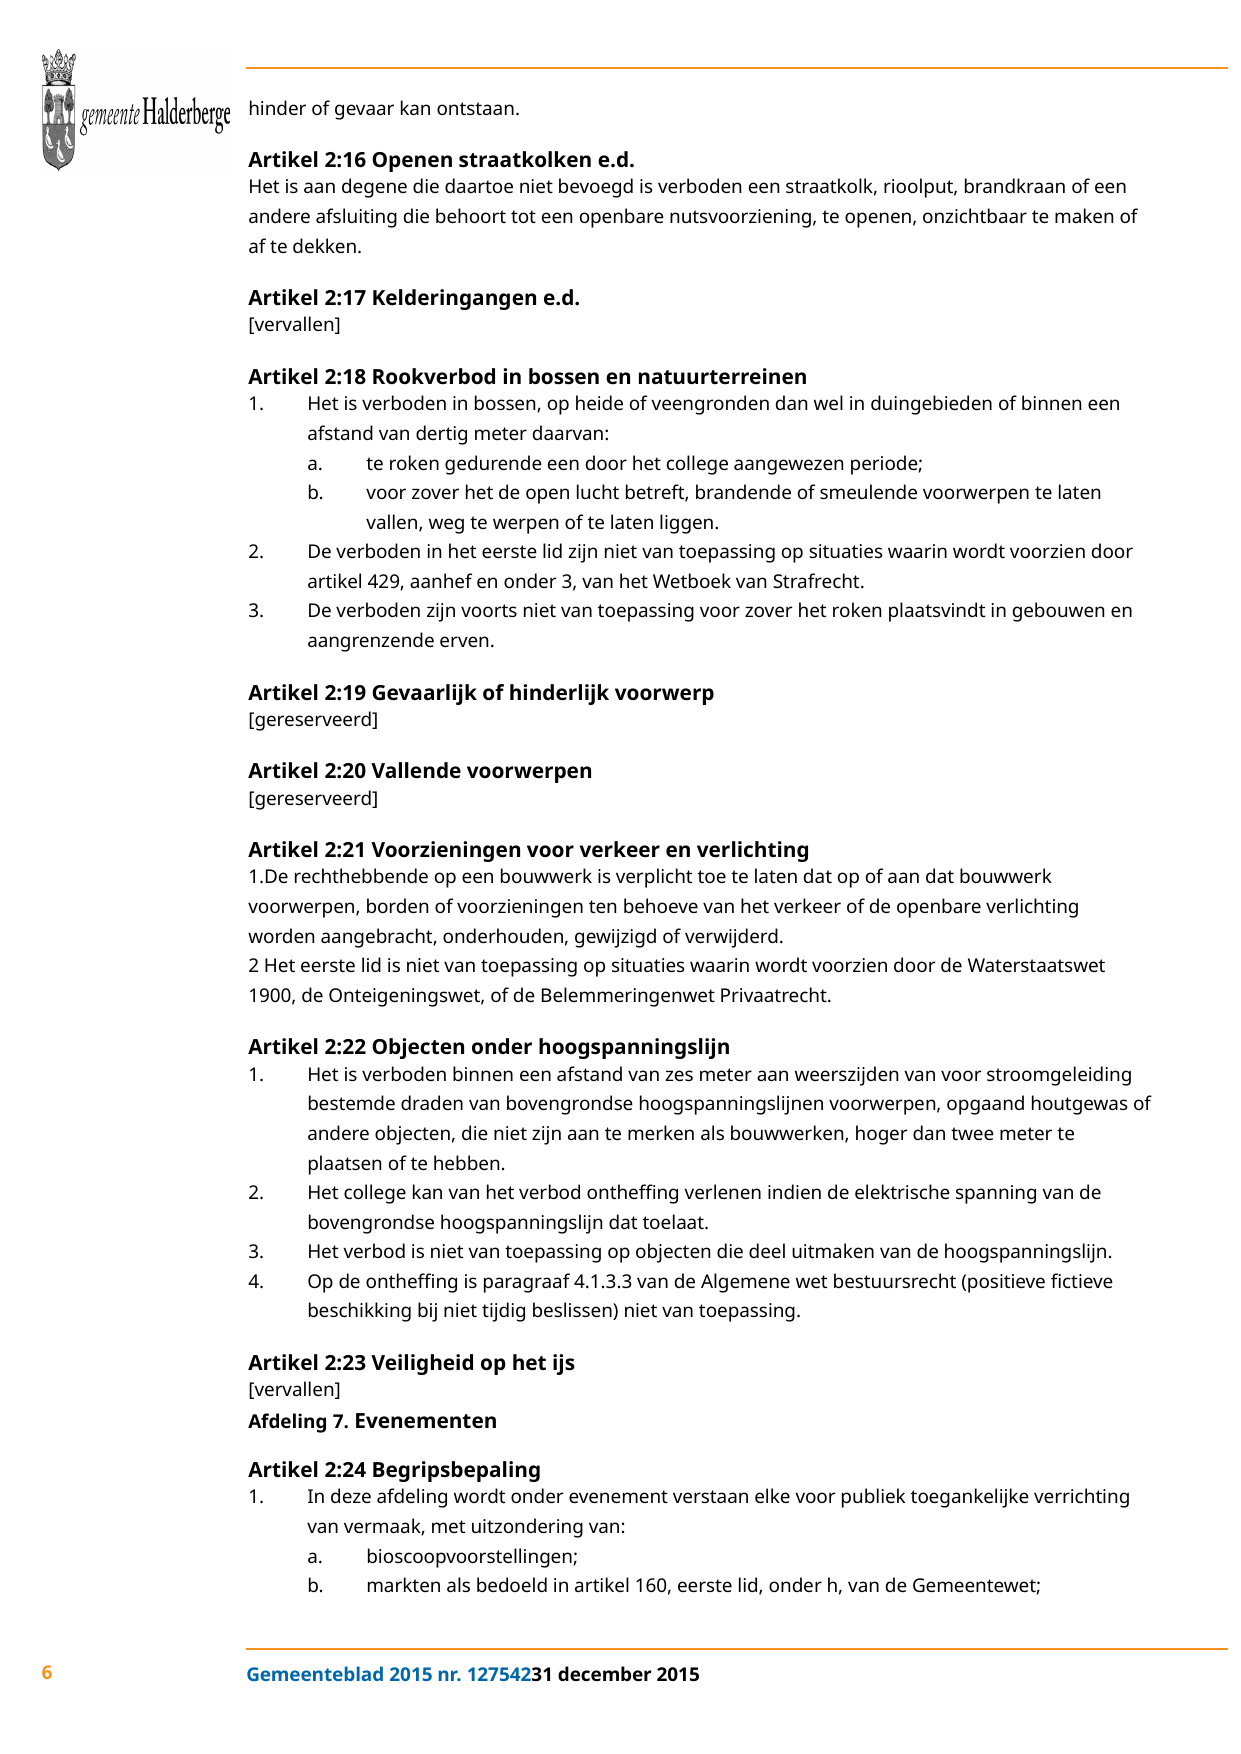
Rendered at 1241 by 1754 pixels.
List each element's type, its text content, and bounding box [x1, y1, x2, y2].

text [vervallen] [248, 1376, 1152, 1402]
text [gereserveerd] [248, 785, 1152, 811]
list bioscoopvoorstellingen; [307, 1543, 1152, 1569]
list De verboden in het eerste lid zijn niet van toepassing op situaties waarin wordt voorzien door artikel 429, aanhef en onder 3, van het Wetboek van Strafrecht. [248, 538, 1152, 594]
list markten als bedoeld in artikel 160, eerste lid, onder h, van de Gemeentewet; [307, 1572, 1152, 1598]
picture [41, 47, 231, 172]
text [vervallen] [248, 312, 1152, 337]
text Afdeling 7. Evenementen [248, 1406, 1152, 1434]
text hinder of gevaar kan ontstaan. [248, 95, 1152, 121]
text Het is aan degene die daartoe niet bevoegd is verboden een straatkolk, rioolput, brandkraan of een andere afsluiting die behoort tot een openbare nutsvoorziening, te openen, onzichtbaar te maken of af te dekken. [248, 174, 1152, 258]
text [gereserveerd] [248, 706, 1152, 732]
text 2 Het eerste lid is niet van toepassing op situaties waarin wordt voorzien door de Waterstaatswet 1900, de Onteigeningswet, of de Belemmeringenwet Privaatrecht. [248, 952, 1152, 1008]
text Artikel 2:19 Gevaarlijk of hinderlijk voorwerp [248, 678, 1152, 706]
text Artikel 2:17 Kelderingangen e.d. [248, 283, 1152, 312]
list In deze afdeling wordt onder evenement verstaan elke voor publiek toegankelijke verrichting van vermaak, met uitzondering van: [248, 1484, 1152, 1539]
list te roken gedurende een door het college aangewezen periode; [307, 450, 1152, 475]
list Het verbod is niet van toepassing op objecten die deel uitmaken van de hoogspanningslijn. [248, 1238, 1152, 1264]
text Artikel 2:23 Veiligheid op het ijs [248, 1348, 1152, 1376]
text Artikel 2:18 Rookverbod in bossen en natuurterreinen [248, 362, 1152, 391]
text Artikel 2:16 Openen straatkolken e.d. [248, 145, 1152, 174]
list Het is verboden in bossen, op heide of veengronden dan wel in duingebieden of binnen een afstand van dertig meter daarvan: [248, 391, 1152, 446]
text 1.De rechthebbende op een bouwwerk is verplicht toe te laten dat op of aan dat bouwwerk voorwerpen, borden of voorzieningen ten behoeve van het verkeer of de openbare verlichting worden aangebracht, onderhouden, gewijzigd of verwijderd. [248, 864, 1152, 949]
text Artikel 2:22 Objecten onder hoogspanningslijn [248, 1032, 1152, 1061]
text Artikel 2:24 Begripsbepaling [248, 1455, 1152, 1484]
list Het is verboden binnen een afstand van zes meter aan weerszijden van voor stroomgeleiding bestemde draden van bovengrondse hoogspanningslijnen voorwerpen, opgaand houtgewas of andere objecten, die niet zijn aan te merken als bouwwerken, hoger dan twee meter te plaatsen of te hebben. [248, 1061, 1152, 1175]
text Artikel 2:21 Voorzieningen voor verkeer en verlichting [248, 835, 1152, 864]
list Op de ontheffing is paragraaf 4.1.3.3 van de Algemene wet bestuursrecht (positieve fictieve beschikking bij niet tijdig beslissen) niet van toepassing. [248, 1268, 1152, 1323]
list voor zover het de open lucht betreft, brandende of smeulende voorwerpen te laten vallen, weg te werpen of te laten liggen. [307, 479, 1152, 534]
text Artikel 2:20 Vallende voorwerpen [248, 756, 1152, 785]
list De verboden zijn voorts niet van toepassing voor zover het roken plaatsvindt in gebouwen en aangrenzende erven. [248, 598, 1152, 653]
list Het college kan van het verbod ontheffing verlenen indien de elektrische spanning van de bovengrondse hoogspanningslijn dat toelaat. [248, 1179, 1152, 1234]
